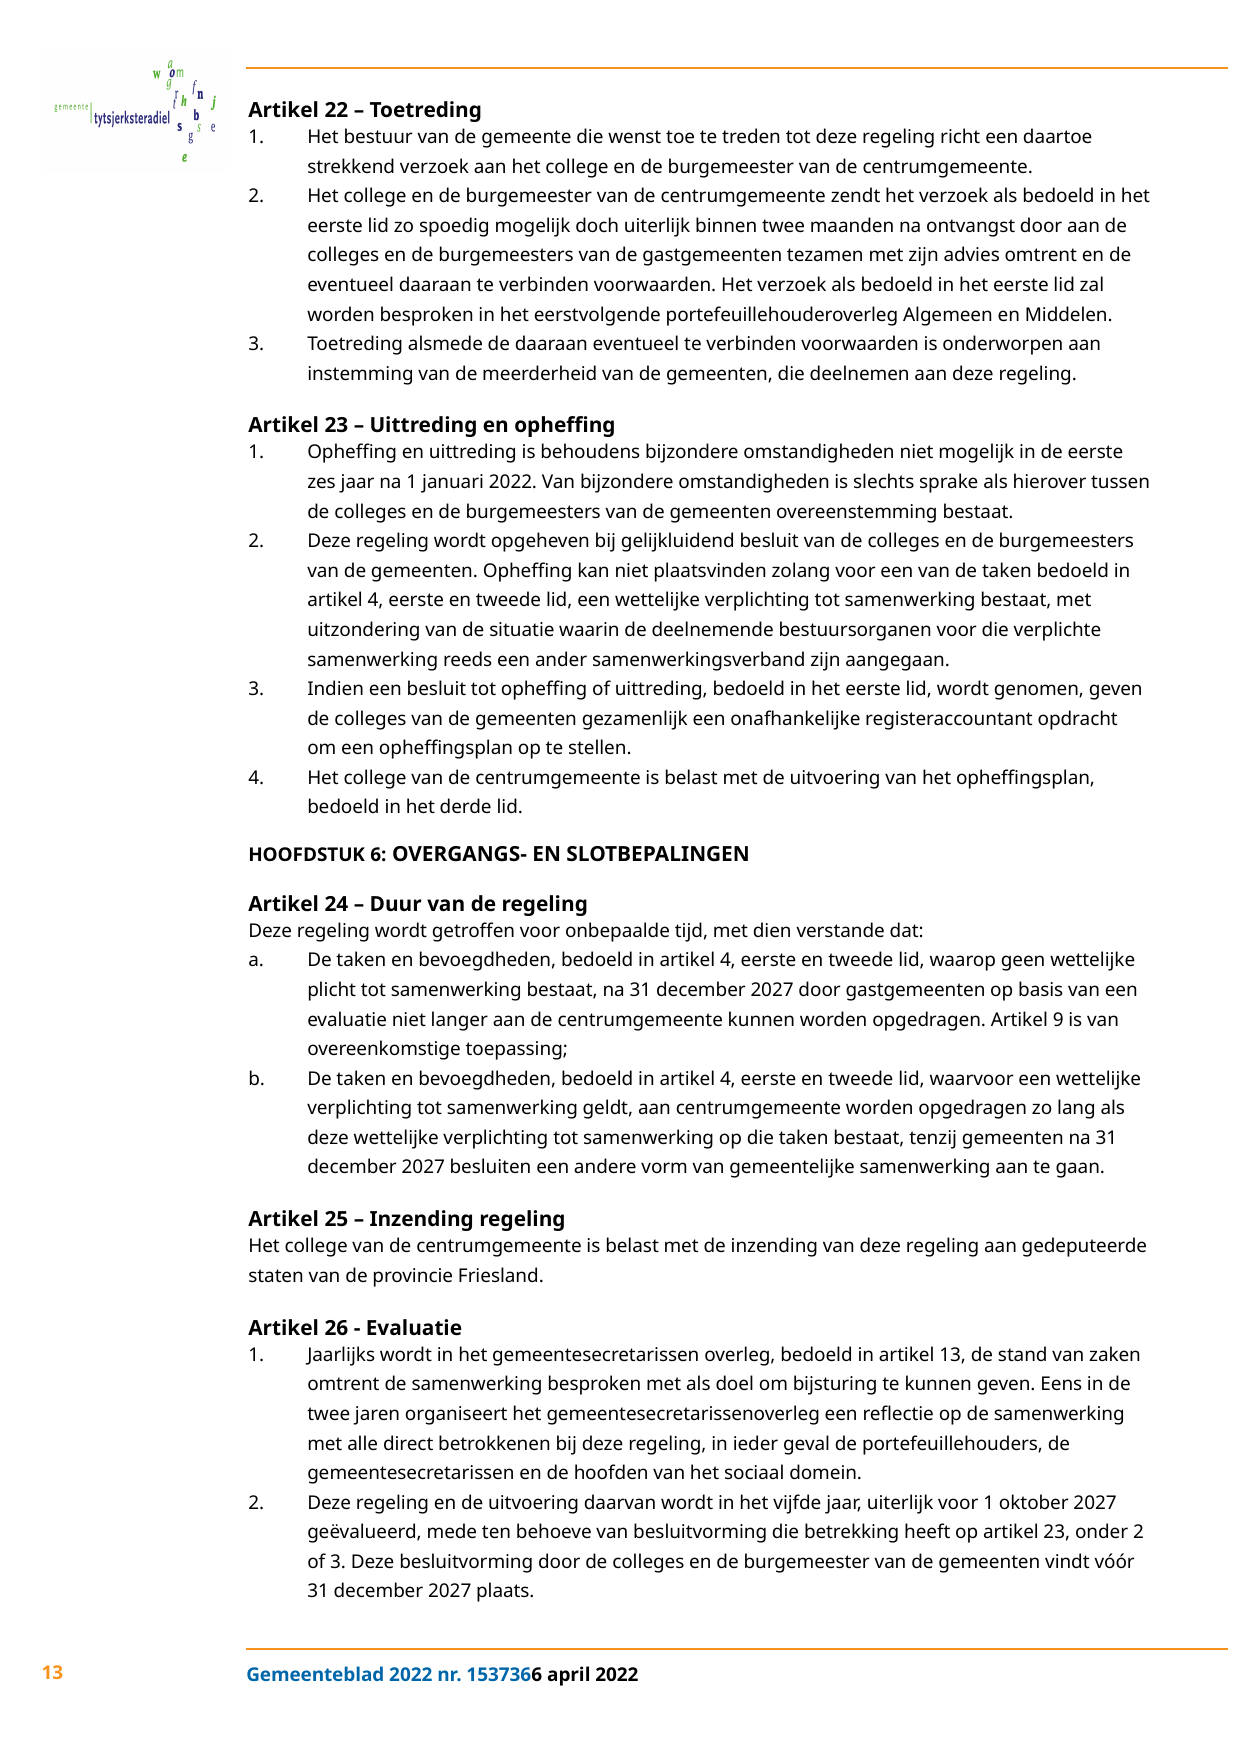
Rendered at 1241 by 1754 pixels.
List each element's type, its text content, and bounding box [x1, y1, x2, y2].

text Artikel 26 - Evaluatie [248, 1313, 1152, 1341]
list De taken en bevoegdheden, bedoeld in artikel 4, eerste en tweede lid, waarvoor een wettelijke verplichting tot samenwerking geldt, aan centrumgemeente worden opgedragen zo lang als deze wettelijke verplichting tot samenwerking op die taken bestaat, tenzij gemeenten na 31 december 2027 besluiten een andere vorm van gemeentelijke samenwerking aan te gaan. [248, 1065, 1152, 1179]
text HOOFDSTUK 6: OVERGANGS- EN SLOTBEPALINGEN [248, 839, 1152, 868]
list Deze regeling en de uitvoering daarvan wordt in het vijfde jaar, uiterlijk voor 1 oktober 2027 geëvalueerd, mede ten behoeve van besluitvorming die betrekking heeft op artikel 23, onder 2 of 3. Deze besluitvorming door de colleges en de burgemeester van de gemeenten vindt vóór 31 december 2027 plaats. [248, 1489, 1152, 1603]
list Indien een besluit tot opheffing of uittreding, bedoeld in het eerste lid, wordt genomen, geven de colleges van de gemeenten gezamenlijk een onafhankelijke registeraccountant opdracht om een opheffingsplan op te stellen. [248, 675, 1152, 760]
text Het college van de centrumgemeente is belast met de inzending van deze regeling aan gedeputeerde staten van de provincie Friesland. [248, 1233, 1152, 1288]
list Opheffing en uittreding is behoudens bijzondere omstandigheden niet mogelijk in de eerste zes jaar na 1 januari 2022. Van bijzondere omstandigheden is slechts sprake als hierover tussen de colleges en de burgemeesters van de gemeenten overeenstemming bestaat. [248, 439, 1152, 524]
list Toetreding alsmede de daaraan eventueel te verbinden voorwaarden is onderworpen aan instemming van de meerderheid van de gemeenten, die deelnemen aan deze regeling. [248, 330, 1152, 386]
text Artikel 24 – Duur van de regeling [248, 889, 1152, 917]
list Het bestuur van de gemeente die wenst toe te treden tot deze regeling richt een daartoe strekkend verzoek aan het college en de burgemeester van de centrumgemeente. [248, 123, 1152, 178]
list De taken en bevoegdheden, bedoeld in artikel 4, eerste en tweede lid, waarop geen wettelijke plicht tot samenwerking bestaat, na 31 december 2027 door gastgemeenten op basis van een evaluatie niet langer aan de centrumgemeente kunnen worden opgedragen. Artikel 9 is van overeenkomstige toepassing; [248, 947, 1152, 1061]
list Jaarlijks wordt in het gemeentesecretarissen overleg, bedoeld in artikel 13, de stand van zaken omtrent de samenwerking besproken met als doel om bijsturing te kunnen geven. Eens in de twee jaren organiseert het gemeentesecretarissenoverleg een reflectie op de samenwerking met alle direct betrokkenen bij deze regeling, in ieder geval de portefeuillehouders, de gemeentesecretarissen en de hoofden van het sociaal domein. [248, 1341, 1152, 1485]
list Het college van de centrumgemeente is belast met de uitvoering van het opheffingsplan, bedoeld in het derde lid. [248, 764, 1152, 819]
picture [41, 47, 231, 172]
text Artikel 23 – Uittreding en opheffing [248, 410, 1152, 439]
list Het college en de burgemeester van de centrumgemeente zendt het verzoek als bedoeld in het eerste lid zo spoedig mogelijk doch uiterlijk binnen twee maanden na ontvangst door aan de colleges en de burgemeesters van de gastgemeenten tezamen met zijn advies omtrent en de eventueel daaraan te verbinden voorwaarden. Het verzoek als bedoeld in het eerste lid zal worden besproken in het eerstvolgende portefeuillehouderoverleg Algemeen en Middelen. [248, 182, 1152, 326]
text Artikel 25 – Inzending regeling [248, 1204, 1152, 1233]
text Deze regeling wordt getroffen voor onbepaalde tijd, met dien verstande dat: [248, 917, 1152, 943]
text Artikel 22 – Toetreding [248, 95, 1152, 123]
list Deze regeling wordt opgeheven bij gelijkluidend besluit van de colleges en de burgemeesters van de gemeenten. Opheffing kan niet plaatsvinden zolang voor een van de taken bedoeld in artikel 4, eerste en tweede lid, een wettelijke verplichting tot samenwerking bestaat, met uitzondering van de situatie waarin de deelnemende bestuursorganen voor die verplichte samenwerking reeds een ander samenwerkingsverband zijn aangegaan. [248, 527, 1152, 672]
